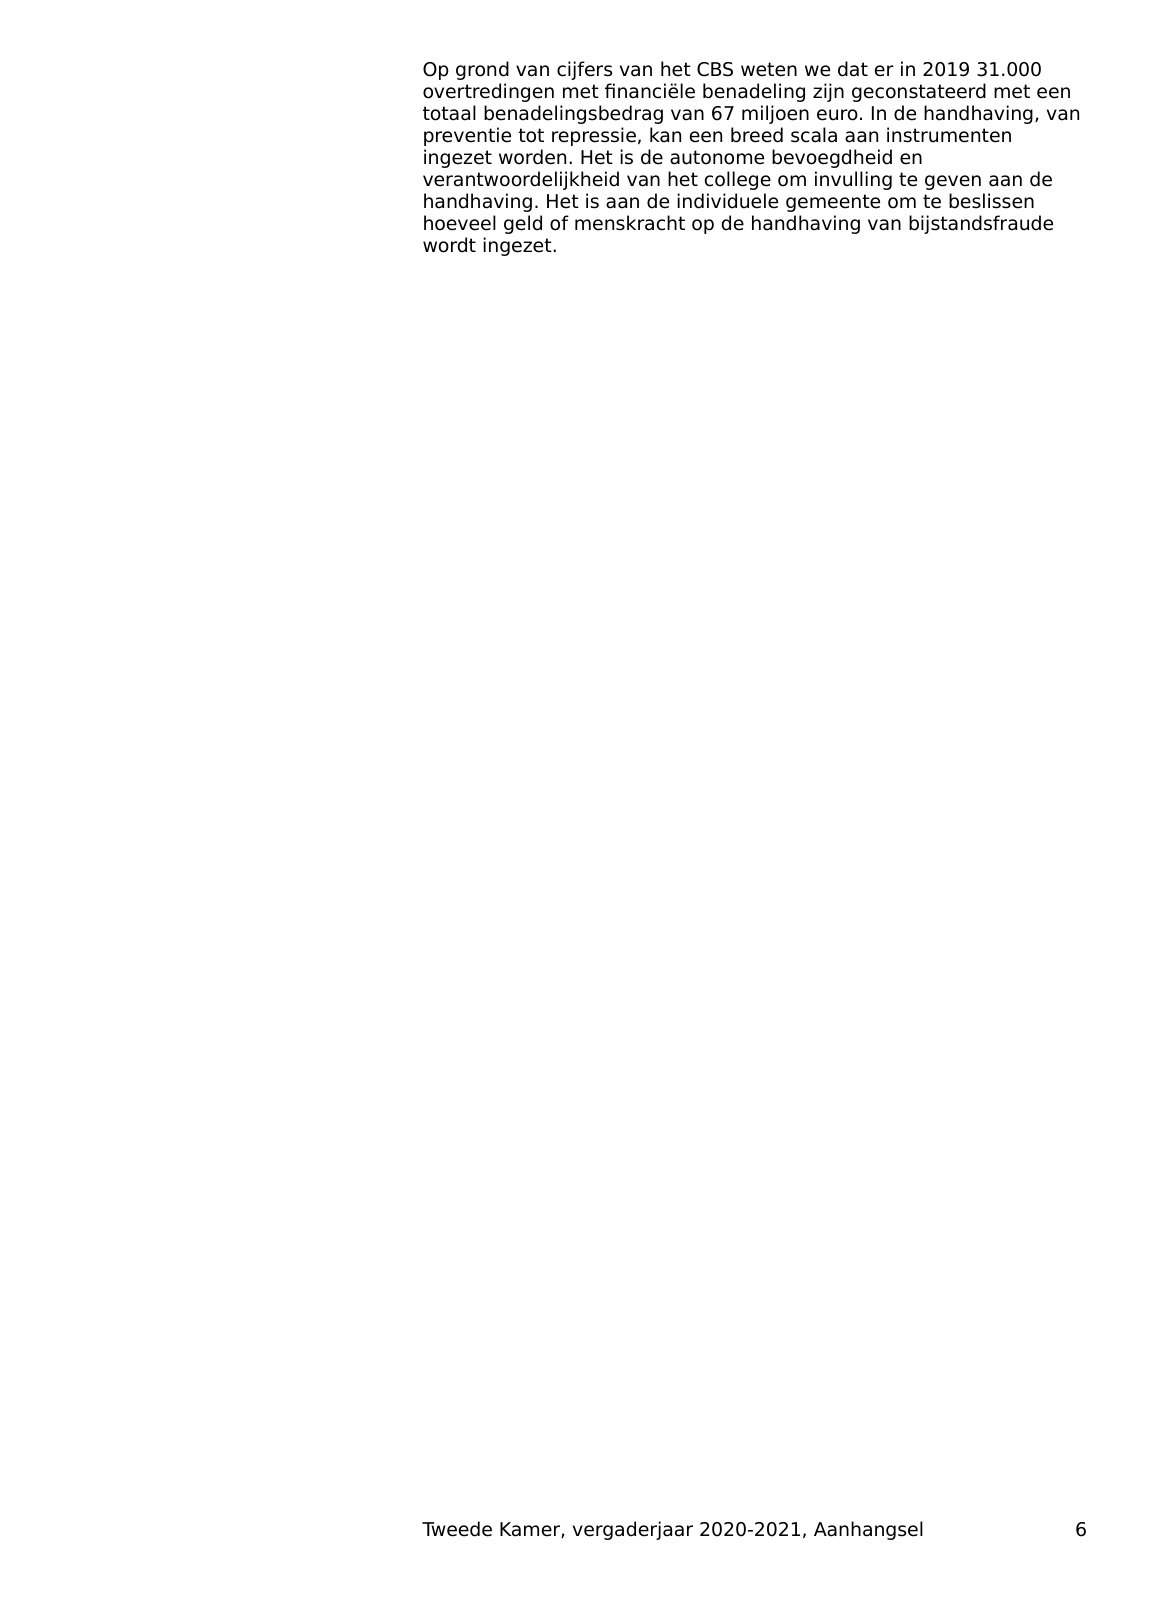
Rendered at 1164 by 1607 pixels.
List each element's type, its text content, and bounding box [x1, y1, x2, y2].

text Op grond van cijfers van het CBS weten we dat er in 2019 31.000 overtredingen met financiële benadeling zijn geconstateerd met een totaal benadelingsbedrag van 67 miljoen euro. In de handhaving, van preventie tot repressie, kan een breed scala aan instrumenten ingezet worden. Het is de autonome bevoegdheid en verantwoordelijkheid van het college om invulling te geven aan de handhaving. Het is aan de individuele gemeente om te beslissen hoeveel geld of menskracht op de handhaving van bijstandsfraude wordt ingezet. [422, 59, 1087, 257]
